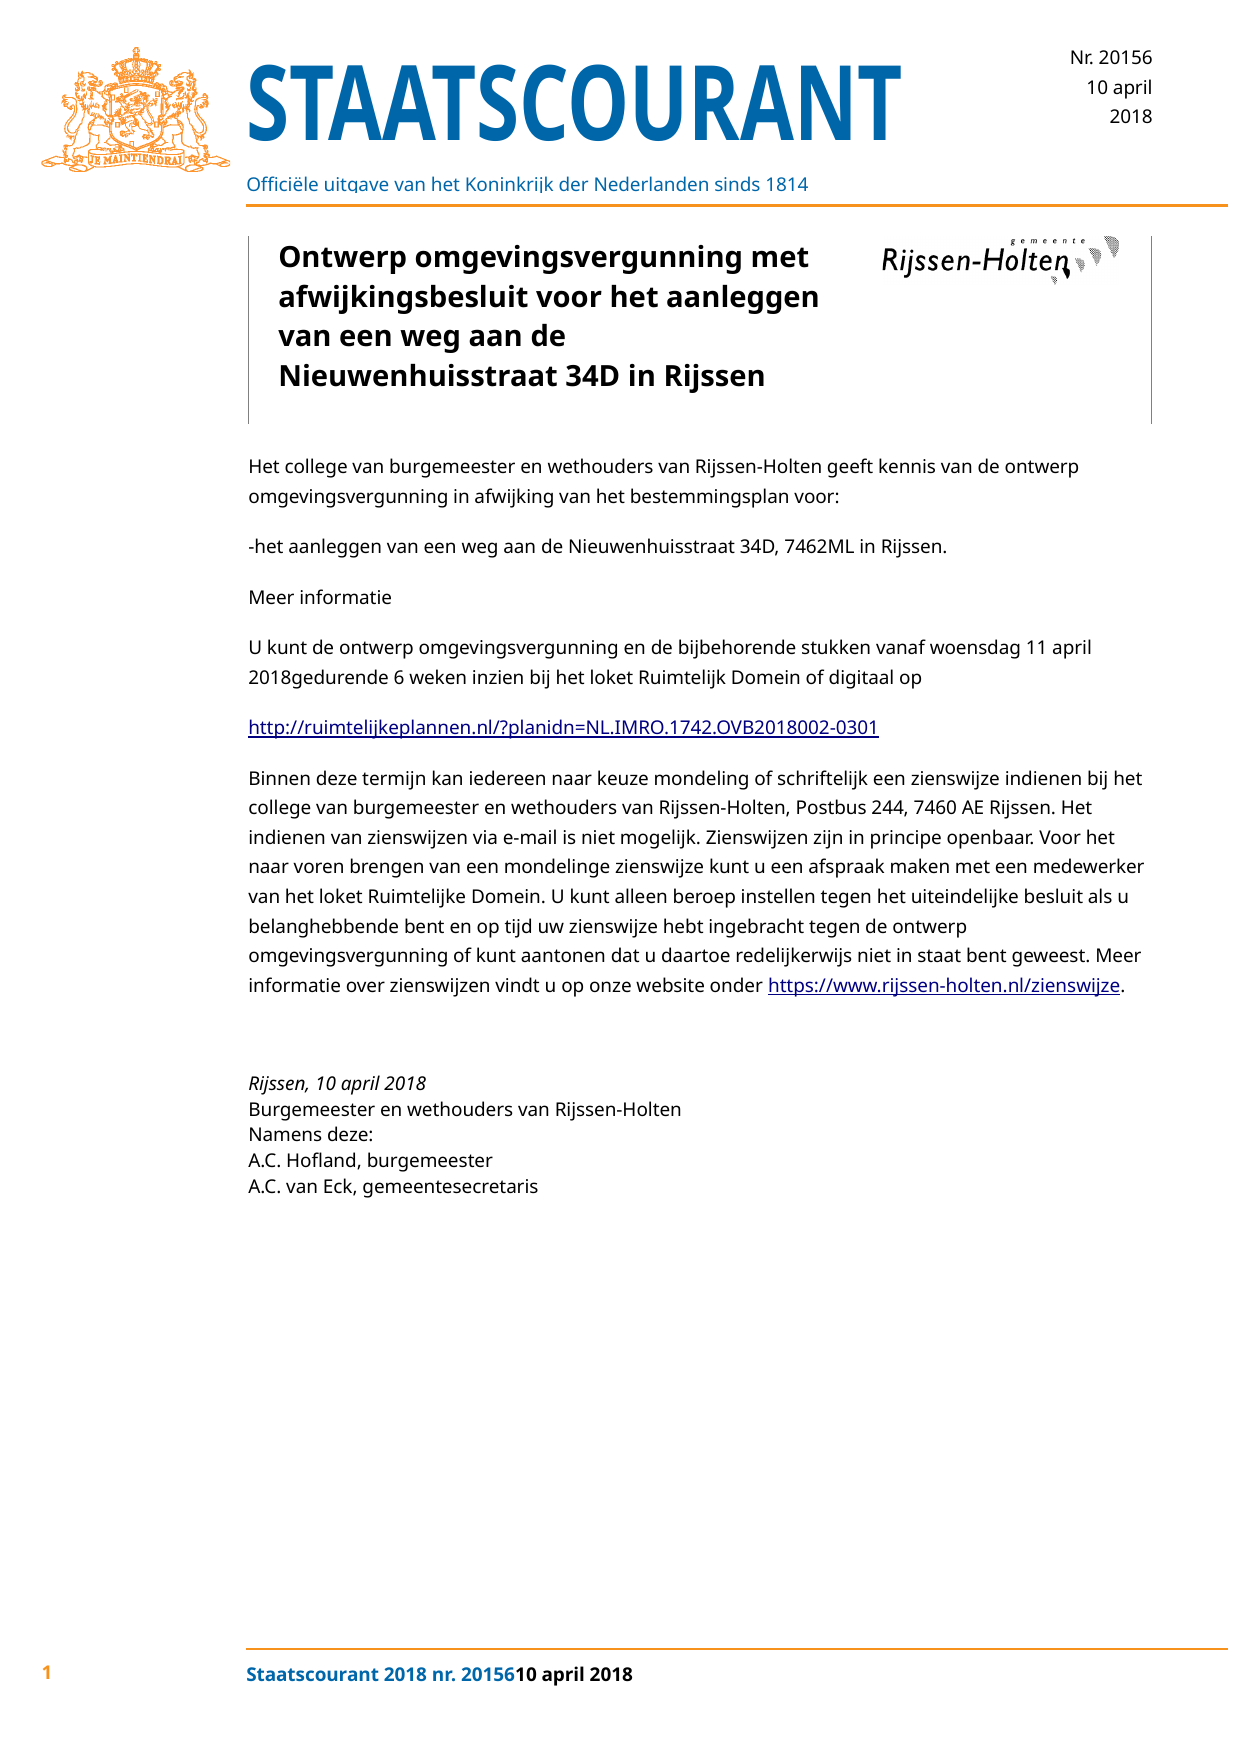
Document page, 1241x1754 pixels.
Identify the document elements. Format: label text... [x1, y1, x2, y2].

text Burgemeester en wethouders van Rijssen-Holten [248, 1096, 1152, 1122]
text A.C. Hofland, burgemeester [248, 1147, 1152, 1173]
text Binnen deze termijn kan iedereen naar keuze mondeling of schriftelijk een zienswijze indienen bij het college van burgemeester en wethouders van Rijssen-Holten, Postbus 244, 7460 AE Rijssen. Het indienen van zienswijzen via e-mail is niet mogelijk. Zienswijzen zijn in principe openbaar. Voor het naar voren brengen van een mondelinge zienswijze kunt u een afspraak maken met een medewerker van het loket Ruimtelijke Domein. U kunt alleen beroep instellen tegen het uiteindelijke besluit als u belanghebbende bent en op tijd uw zienswijze hebt ingebracht tegen de ontwerp omgevingsvergunning of kunt aantonen dat u daartoe redelijkerwijs niet in staat bent geweest. Meer informatie over zienswijzen vindt u op onze website onder https://www.rijssen-holten.nl/zienswijze. [248, 765, 1152, 998]
picture [882, 236, 1119, 285]
table_header [850, 236, 1151, 424]
text Namens deze: [248, 1122, 1152, 1147]
table_header Ontwerp omgevingsvergunning met afwijkingsbesluit voor het aanleggen van een weg aan de Nieuwenhuisstraat 34D in Rijssen [249, 236, 850, 424]
text A.C. van Eck, gemeentesecretaris [248, 1173, 1152, 1199]
picture [41, 47, 231, 172]
text http://ruimtelijkeplannen.nl/?planidn=NL.IMRO.1742.OVB2018002-0301 [248, 714, 1152, 740]
text -het aanleggen van een weg aan de Nieuwenhuisstraat 34D, 7462ML in Rijssen. [248, 534, 1152, 559]
text Rijssen, 10 april 2018 [248, 1070, 1152, 1096]
text Meer informatie [248, 584, 1152, 610]
text U kunt de ontwerp omgevingsvergunning en de bijbehorende stukken vanaf woensdag 11 april 2018gedurende 6 weken inzien bij het loket Ruimtelijk Domein of digitaal op [248, 634, 1152, 690]
text Het college van burgemeester en wethouders van Rijssen-Holten geeft kennis van de ontwerp omgevingsvergunning in afwijking van het bestemmingsplan voor: [248, 454, 1152, 509]
